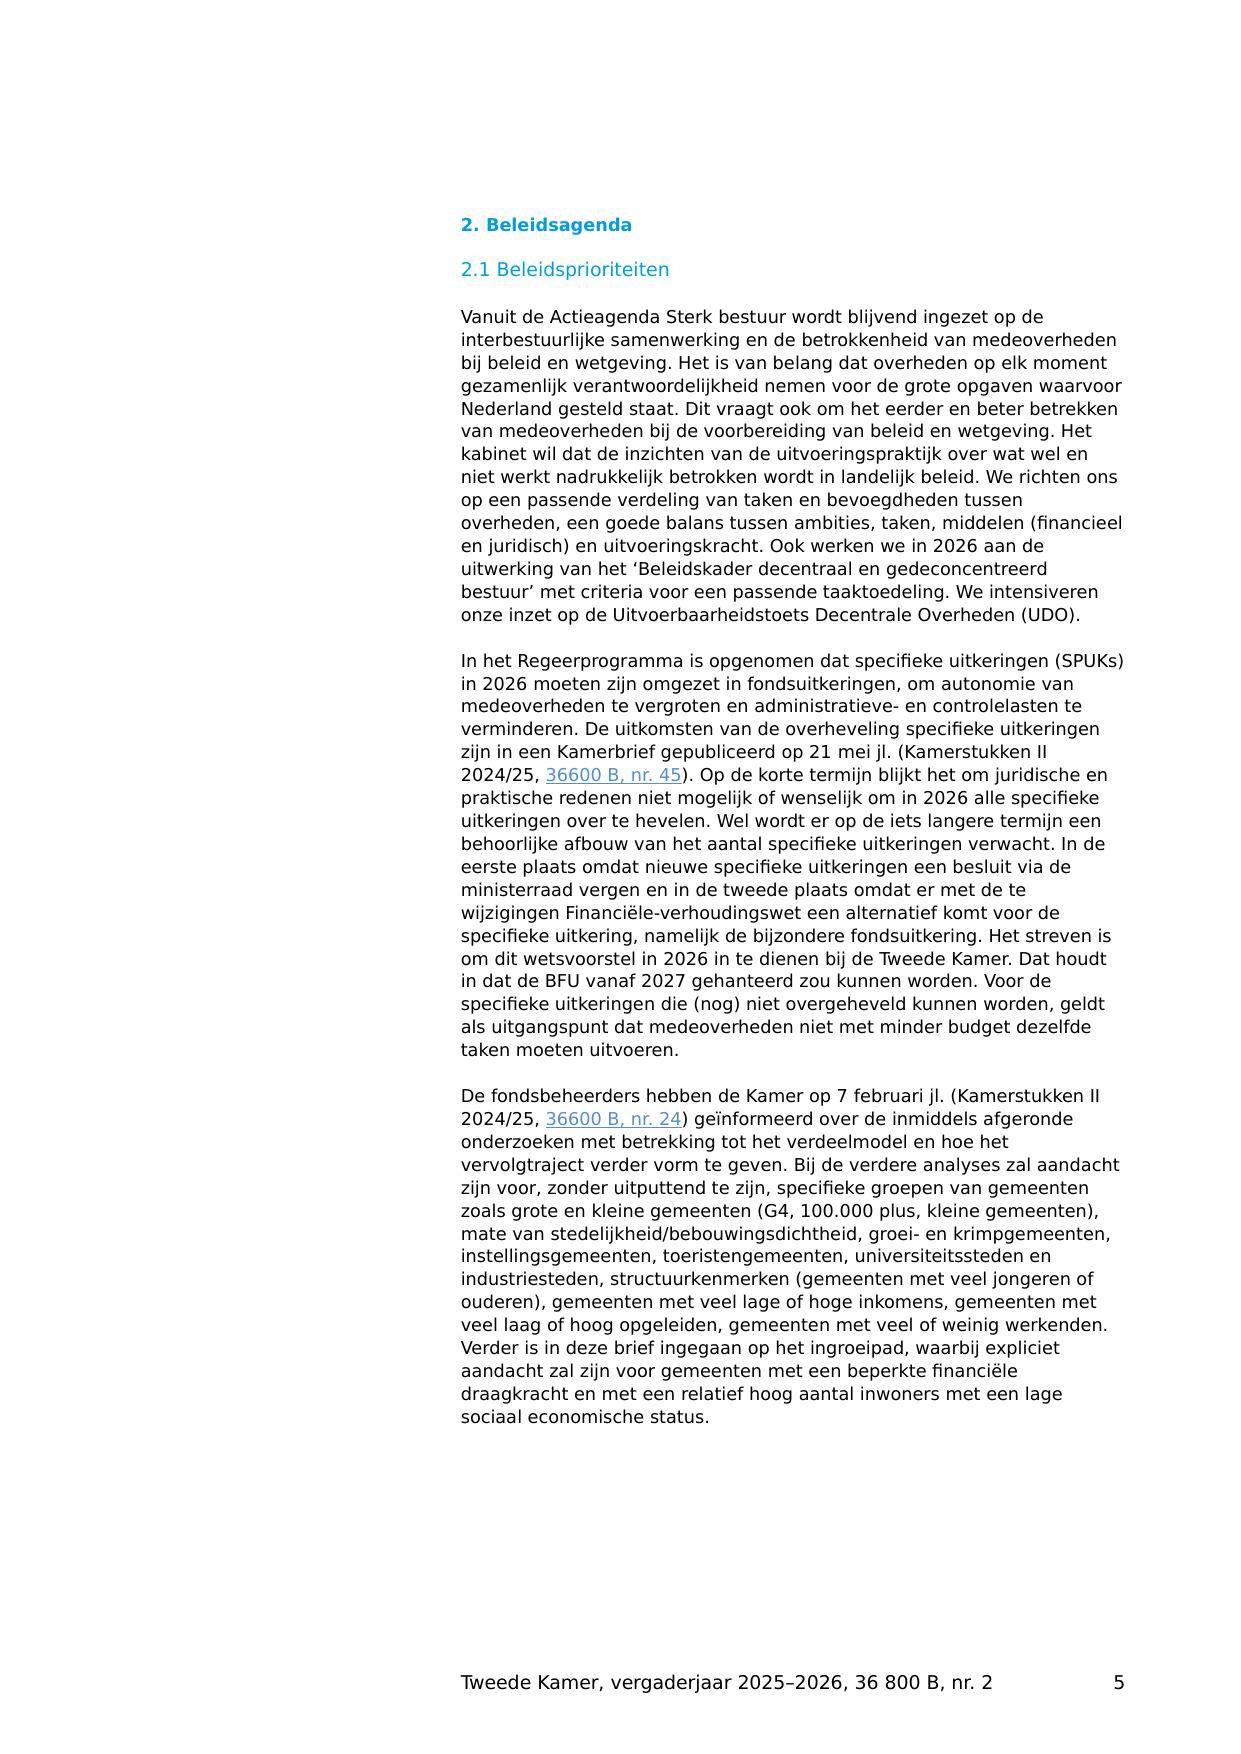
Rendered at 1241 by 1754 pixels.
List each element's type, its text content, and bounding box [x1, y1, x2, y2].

title 2. Beleidsagenda [461, 213, 1125, 236]
text In het Regeerprogramma is opgenomen dat specifieke uitkeringen (SPUKs) in 2026 moeten zijn omgezet in fondsuitkeringen, om autonomie van medeoverheden te vergroten en administratieve- en controlelasten te verminderen. De uitkomsten van de overheveling specifieke uitkeringen zijn in een Kamerbrief gepubliceerd op 21 mei jl. (Kamerstukken II 2024/25, 36600 B, nr. 45). Op de korte termijn blijkt het om juridische en praktische redenen niet mogelijk of wenselijk om in 2026 alle specifieke uitkeringen over te hevelen. Wel wordt er op de iets langere termijn een behoorlijke afbouw van het aantal specifieke uitkeringen verwacht. In de eerste plaats omdat nieuwe specifieke uitkeringen een besluit via de ministerraad vergen en in de tweede plaats omdat er met de te wijzigingen Financiële-verhoudingswet een alternatief komt voor de specifieke uitkering, namelijk de bijzondere fondsuitkering. Het streven is om dit wetsvoorstel in 2026 in te dienen bij de Tweede Kamer. Dat houdt in dat de BFU vanaf 2027 gehanteerd zou kunnen worden. Voor de specifieke uitkeringen die (nog) niet overgeheveld kunnen worden, geldt als uitgangspunt dat medeoverheden niet met minder budget dezelfde taken moeten uitvoeren. [461, 649, 1125, 1061]
title 2.1 Beleidsprioriteiten [461, 259, 1125, 281]
text De fondsbeheerders hebben de Kamer op 7 februari jl. (Kamerstukken II 2024/25, 36600 B, nr. 24) geïnformeerd over de inmiddels afgeronde onderzoeken met betrekking tot het verdeelmodel en hoe het vervolgtraject verder vorm te geven. Bij de verdere analyses zal aandacht zijn voor, zonder uitputtend te zijn, specifieke groepen van gemeenten zoals grote en kleine gemeenten (G4, 100.000 plus, kleine gemeenten), mate van stedelijkheid/bebouwingsdichtheid, groei- en krimpgemeenten, instellingsgemeenten, toeristengemeenten, universiteitssteden en industriesteden, structuurkenmerken (gemeenten met veel jongeren of ouderen), gemeenten met veel lage of hoge inkomens, gemeenten met veel laag of hoog opgeleiden, gemeenten met veel of weinig werkenden. Verder is in deze brief ingegaan op het ingroeipad, waarbij expliciet aandacht zal zijn voor gemeenten met een beperkte financiële draagkracht en met een relatief hoog aantal inwoners met een lage sociaal economische status. [461, 1084, 1125, 1428]
text Vanuit de Actieagenda Sterk bestuur wordt blijvend ingezet op de interbestuurlijke samenwerking en de betrokkenheid van medeoverheden bij beleid en wetgeving. Het is van belang dat overheden op elk moment gezamenlijk verantwoordelijkheid nemen voor de grote opgaven waarvoor Nederland gesteld staat. Dit vraagt ook om het eerder en beter betrekken van medeoverheden bij de voorbereiding van beleid en wetgeving. Het kabinet wil dat de inzichten van de uitvoeringspraktijk over wat wel en niet werkt nadrukkelijk betrokken wordt in landelijk beleid. We richten ons op een passende verdeling van taken en bevoegdheden tussen overheden, een goede balans tussen ambities, taken, middelen (financieel en juridisch) en uitvoeringskracht. Ook werken we in 2026 aan de uitwerking van het ‘Beleidskader decentraal en gedeconcentreerd bestuur’ met criteria voor een passende taaktoedeling. We intensiveren onze inzet op de Uitvoerbaarheidstoets Decentrale Overheden (UDO). [461, 305, 1125, 626]
